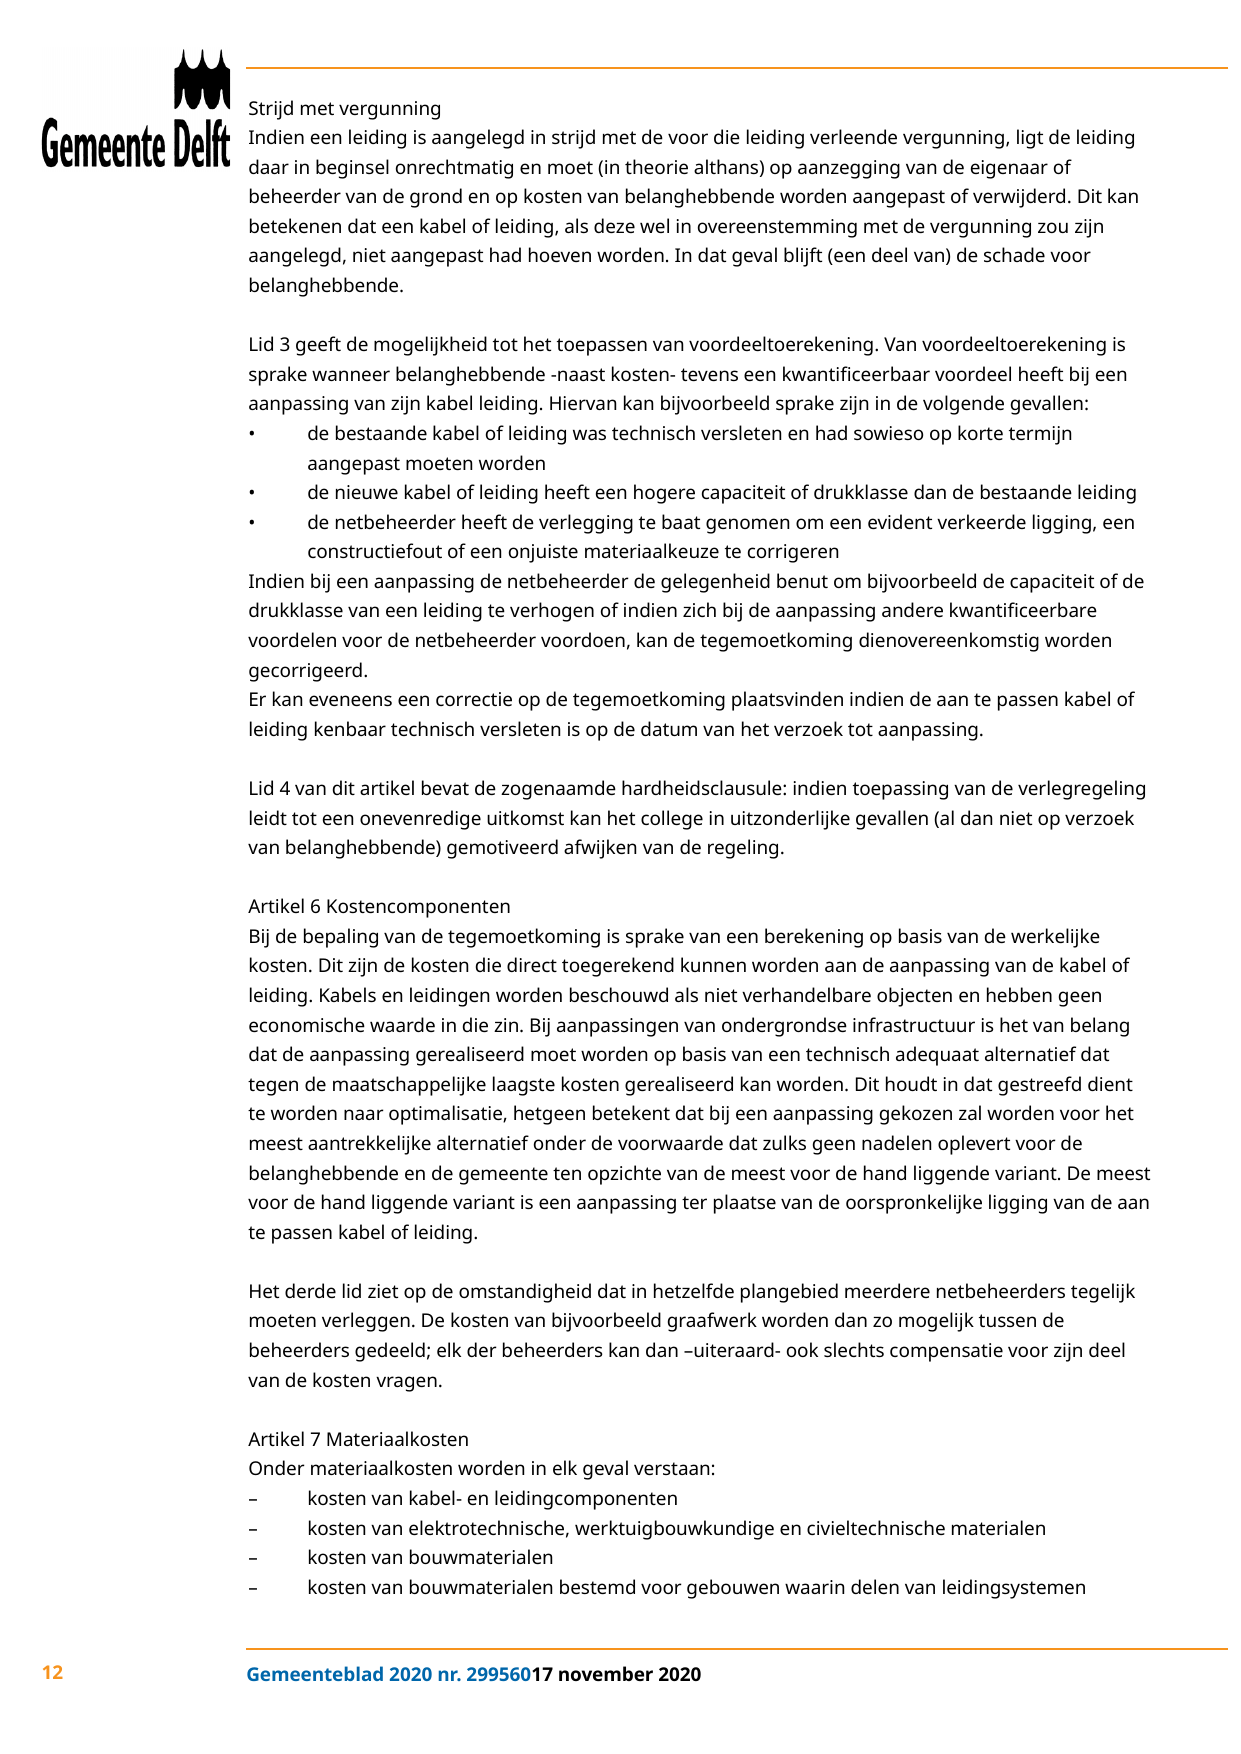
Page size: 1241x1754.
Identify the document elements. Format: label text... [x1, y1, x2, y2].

text Er kan eveneens een correctie op de tegemoetkoming plaatsvinden indien de aan te passen kabel of leiding kenbaar technisch versleten is op de datum van het verzoek tot aanpassing. [248, 686, 1152, 742]
text Bij de bepaling van de tegemoetkoming is sprake van een berekening op basis van de werkelijke kosten. Dit zijn de kosten die direct toegerekend kunnen worden aan de aanpassing van de kabel of leiding. Kabels en leidingen worden beschouwd als niet verhandelbare objecten en hebben geen economische waarde in die zin. Bij aanpassingen van ondergrondse infrastructuur is het van belang dat de aanpassing gerealiseerd moet worden op basis van een technisch adequaat alternatief dat tegen de maatschappelijke laagste kosten gerealiseerd kan worden. Dit houdt in dat gestreefd dient te worden naar optimalisatie, hetgeen betekent dat bij een aanpassing gekozen zal worden voor het meest aantrekkelijke alternatief onder de voorwaarde dat zulks geen nadelen oplevert voor de belanghebbende en de gemeente ten opzichte van de meest voor de hand liggende variant. De meest voor de hand liggende variant is een aanpassing ter plaatse van de oorspronkelijke ligging van de aan te passen kabel of leiding. [248, 923, 1152, 1245]
list kosten van kabel- en leidingcomponenten [248, 1485, 1152, 1511]
text Indien een leiding is aangelegd in strijd met de voor die leiding verleende vergunning, ligt de leiding daar in beginsel onrechtmatig en moet (in theorie althans) op aanzegging van de eigenaar of beheerder van de grond en op kosten van belanghebbende worden aangepast of verwijderd. Dit kan betekenen dat een kabel of leiding, als deze wel in overeenstemming met de vergunning zou zijn aangelegd, niet aangepast had hoeven worden. In dat geval blijft (een deel van) de schade voor belanghebbende. [248, 124, 1152, 298]
text Artikel 7 Materiaalkosten [248, 1426, 1152, 1452]
text Artikel 6 Kostencomponenten [248, 893, 1152, 919]
list kosten van elektrotechnische, werktuigbouwkundige en civieltechnische materialen [248, 1515, 1152, 1541]
text Lid 4 van dit artikel bevat de zogenaamde hardheidsclausule: indien toepassing van de verlegregeling leidt tot een onevenredige uitkomst kan het college in uitzonderlijke gevallen (al dan niet op verzoek van belanghebbende) gemotiveerd afwijken van de regeling. [248, 775, 1152, 860]
list kosten van bouwmaterialen bestemd voor gebouwen waarin delen van leidingsystemen [248, 1574, 1152, 1600]
text Strijd met vergunning [248, 95, 1152, 121]
list de bestaande kabel of leiding was technisch versleten en had sowieso op korte termijn aangepast moeten worden [248, 420, 1152, 476]
text Lid 3 geeft de mogelijkheid tot het toepassen van voordeeltoerekening. Van voordeeltoerekening is sprake wanneer belanghebbende -naast kosten- tevens een kwantificeerbaar voordeel heeft bij een aanpassing van zijn kabel leiding. Hiervan kan bijvoorbeeld sprake zijn in de volgende gevallen: [248, 331, 1152, 416]
list de nieuwe kabel of leiding heeft een hogere capaciteit of drukklasse dan de bestaande leiding [248, 479, 1152, 505]
list de netbeheerder heeft de verlegging te baat genomen om een evident verkeerde ligging, een constructiefout of een onjuiste materiaalkeuze te corrigeren [248, 509, 1152, 564]
list kosten van bouwmaterialen [248, 1544, 1152, 1570]
text Onder materiaalkosten worden in elk geval verstaan: [248, 1456, 1152, 1481]
text Het derde lid ziet op de omstandigheid dat in hetzelfde plangebied meerdere netbeheerders tegelijk moeten verleggen. De kosten van bijvoorbeeld graafwerk worden dan zo mogelijk tussen de beheerders gedeeld; elk der beheerders kan dan –uiteraard- ook slechts compensatie voor zijn deel van de kosten vragen. [248, 1278, 1152, 1393]
text Indien bij een aanpassing de netbeheerder de gelegenheid benut om bijvoorbeeld de capaciteit of de drukklasse van een leiding te verhogen of indien zich bij de aanpassing andere kwantificeerbare voordelen voor de netbeheerder voordoen, kan de tegemoetkoming dienovereenkomstig worden gecorrigeerd. [248, 568, 1152, 683]
picture [41, 47, 231, 172]
